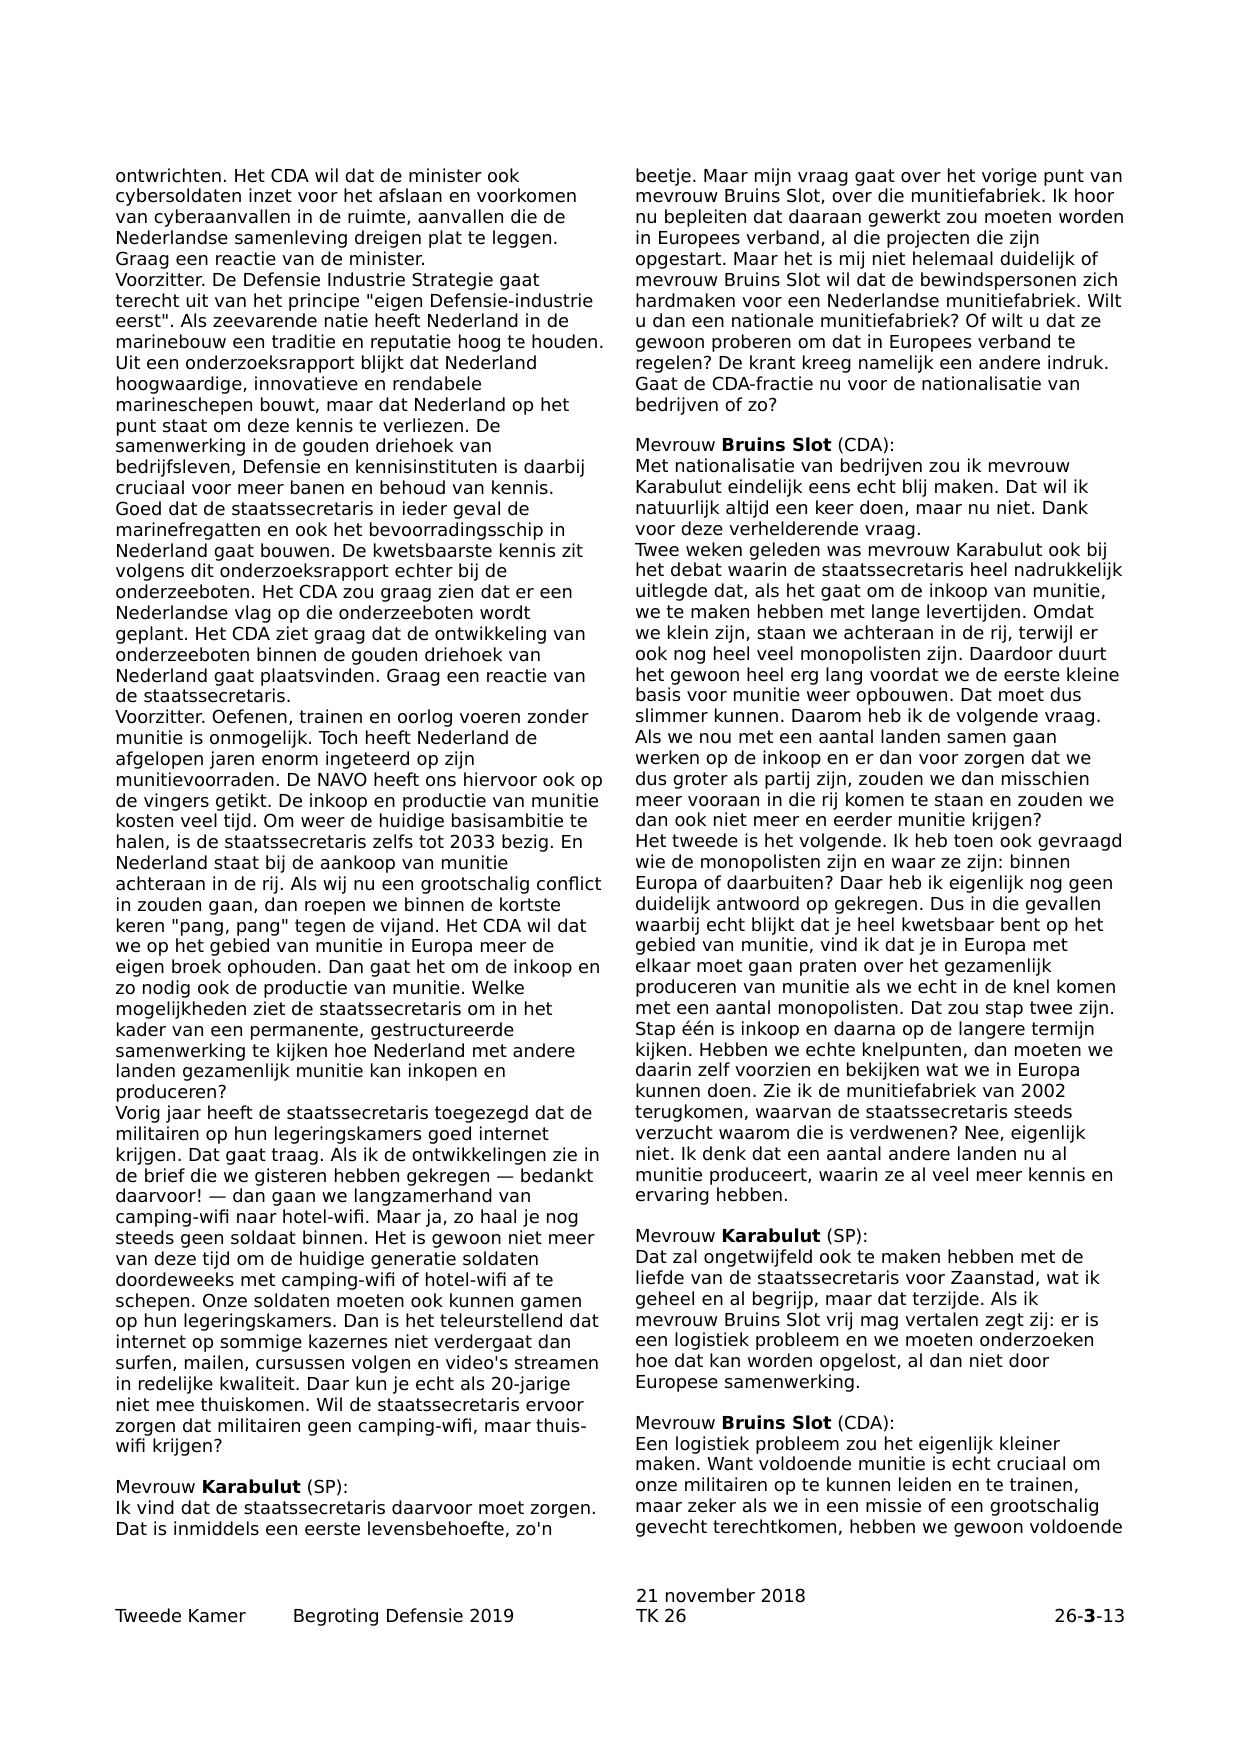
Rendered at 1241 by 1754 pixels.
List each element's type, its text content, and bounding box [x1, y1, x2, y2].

text beetje. Maar mijn vraag gaat over het vorige punt van mevrouw Bruins Slot, over die munitiefabriek. Ik hoor nu bepleiten dat daaraan gewerkt zou moeten worden in Europees verband, al die projecten die zijn opgestart. Maar het is mij niet helemaal duidelijk of mevrouw Bruins Slot wil dat de bewindspersonen zich hardmaken voor een Nederlandse munitiefabriek. Wilt u dan een nationale munitiefabriek? Of wilt u dat ze gewoon proberen om dat in Europees verband te regelen? De krant kreeg namelijk een andere indruk. Gaat de CDA-fractie nu voor de nationalisatie van bedrijven of zo? [635, 165, 1125, 415]
text Mevrouw Karabulut (SP): [115, 1477, 605, 1498]
text Mevrouw Karabulut (SP): [635, 1226, 1125, 1247]
text Dat zal ongetwijfeld ook te maken hebben met de liefde van de staatssecretaris voor Zaanstad, wat ik geheel en al begrijp, maar dat terzijde. Als ik mevrouw Bruins Slot vrij mag vertalen zegt zij: er is een logistiek probleem en we moeten onderzoeken hoe dat kan worden opgelost, al dan niet door Europese samenwerking. [635, 1247, 1125, 1393]
text Vorig jaar heeft de staatssecretaris toegezegd dat de militairen op hun legeringskamers goed internet krijgen. Dat gaat traag. Als ik de ontwikkelingen zie in de brief die we gisteren hebben gekregen — bedankt daarvoor! — dan gaan we langzamerhand van camping-wifi naar hotel-wifi. Maar ja, zo haal je nog steeds geen soldaat binnen. Het is gewoon niet meer van deze tijd om de huidige generatie soldaten doordeweeks met camping-wifi of hotel-wifi af te schepen. Onze soldaten moeten ook kunnen gamen op hun legeringskamers. Dan is het teleurstellend dat internet op sommige kazernes niet verdergaat dan surfen, mailen, cursussen volgen en video's streamen in redelijke kwaliteit. Daar kun je echt als 20-jarige niet mee thuiskomen. Wil de staatssecretaris ervoor zorgen dat militairen geen camping-wifi, maar thuis-wifi krijgen? [115, 1103, 605, 1457]
text Een logistiek probleem zou het eigenlijk kleiner maken. Want voldoende munitie is echt cruciaal om onze militairen op te kunnen leiden en te trainen, maar zeker als we in een missie of een grootschalig gevecht terechtkomen, hebben we gewoon voldoende [635, 1433, 1125, 1537]
text Het tweede is het volgende. Ik heb toen ook gevraagd wie de monopolisten zijn en waar ze zijn: binnen Europa of daarbuiten? Daar heb ik eigenlijk nog geen duidelijk antwoord op gekregen. Dus in die gevallen waarbij echt blijkt dat je heel kwetsbaar bent op het gebied van munitie, vind ik dat je in Europa met elkaar moet gaan praten over het gezamenlijk produceren van munitie als we echt in de knel komen met een aantal monopolisten. Dat zou stap twee zijn. Stap één is inkoop en daarna op de langere termijn kijken. Hebben we echte knelpunten, dan moeten we daarin zelf voorzien en bekijken wat we in Europa kunnen doen. Zie ik de munitiefabriek van 2002 terugkomen, waarvan de staatssecretaris steeds verzucht waarom die is verdwenen? Nee, eigenlijk niet. Ik denk dat een aantal andere landen nu al munitie produceert, waarin ze al veel meer kennis en ervaring hebben. [635, 831, 1125, 1206]
text ontwrichten. Het CDA wil dat de minister ook cybersoldaten inzet voor het afslaan en voorkomen van cyberaanvallen in de ruimte, aanvallen die de Nederlandse samenleving dreigen plat te leggen. Graag een reactie van de minister. [115, 165, 605, 269]
text Twee weken geleden was mevrouw Karabulut ook bij het debat waarin de staatssecretaris heel nadrukkelijk uitlegde dat, als het gaat om de inkoop van munitie, we te maken hebben met lange levertijden. Omdat we klein zijn, staan we achteraan in de rij, terwijl er ook nog heel veel monopolisten zijn. Daardoor duurt het gewoon heel erg lang voordat we de eerste kleine basis voor munitie weer opbouwen. Dat moet dus slimmer kunnen. Daarom heb ik de volgende vraag. Als we nou met een aantal landen samen gaan werken op de inkoop en er dan voor zorgen dat we dus groter als partij zijn, zouden we dan misschien meer vooraan in die rij komen te staan en zouden we dan ook niet meer en eerder munitie krijgen? [635, 539, 1125, 831]
text Voorzitter. Oefenen, trainen en oorlog voeren zonder munitie is onmogelijk. Toch heeft Nederland de afgelopen jaren enorm ingeteerd op zijn munitievoorraden. De NAVO heeft ons hiervoor ook op de vingers getikt. De inkoop en productie van munitie kosten veel tijd. Om weer de huidige basisambitie te halen, is de staatssecretaris zelfs tot 2033 bezig. En Nederland staat bij de aankoop van munitie achteraan in de rij. Als wij nu een grootschalig conflict in zouden gaan, dan roepen we binnen de kortste keren "pang, pang" tegen de vijand. Het CDA wil dat we op het gebied van munitie in Europa meer de eigen broek ophouden. Dan gaat het om de inkoop en zo nodig ook de productie van munitie. Welke mogelijkheden ziet de staatssecretaris om in het kader van een permanente, gestructureerde samenwerking te kijken hoe Nederland met andere landen gezamenlijk munitie kan inkopen en produceren? [115, 707, 605, 1103]
text Met nationalisatie van bedrijven zou ik mevrouw Karabulut eindelijk eens echt blij maken. Dat wil ik natuurlijk altijd een keer doen, maar nu niet. Dank voor deze verhelderende vraag. [635, 456, 1125, 539]
text Ik vind dat de staatssecretaris daarvoor moet zorgen. Dat is inmiddels een eerste levensbehoefte, zo'n [115, 1498, 605, 1539]
text Mevrouw Bruins Slot (CDA): [635, 1413, 1125, 1433]
text Mevrouw Bruins Slot (CDA): [635, 435, 1125, 456]
text Voorzitter. De Defensie Industrie Strategie gaat terecht uit van het principe "eigen Defensie-industrie eerst". Als zeevarende natie heeft Nederland in de marinebouw een traditie en reputatie hoog te houden. Uit een onderzoeksrapport blijkt dat Nederland hoogwaardige, innovatieve en rendabele marineschepen bouwt, maar dat Nederland op het punt staat om deze kennis te verliezen. De samenwerking in de gouden driehoek van bedrijfsleven, Defensie en kennisinstituten is daarbij cruciaal voor meer banen en behoud van kennis. Goed dat de staatssecretaris in ieder geval de marinefregatten en ook het bevoorradingsschip in Nederland gaat bouwen. De kwetsbaarste kennis zit volgens dit onderzoeksrapport echter bij de onderzeeboten. Het CDA zou graag zien dat er een Nederlandse vlag op die onderzeeboten wordt geplant. Het CDA ziet graag dat de ontwikkeling van onderzeeboten binnen de gouden driehoek van Nederland gaat plaatsvinden. Graag een reactie van de staatssecretaris. [115, 269, 605, 707]
